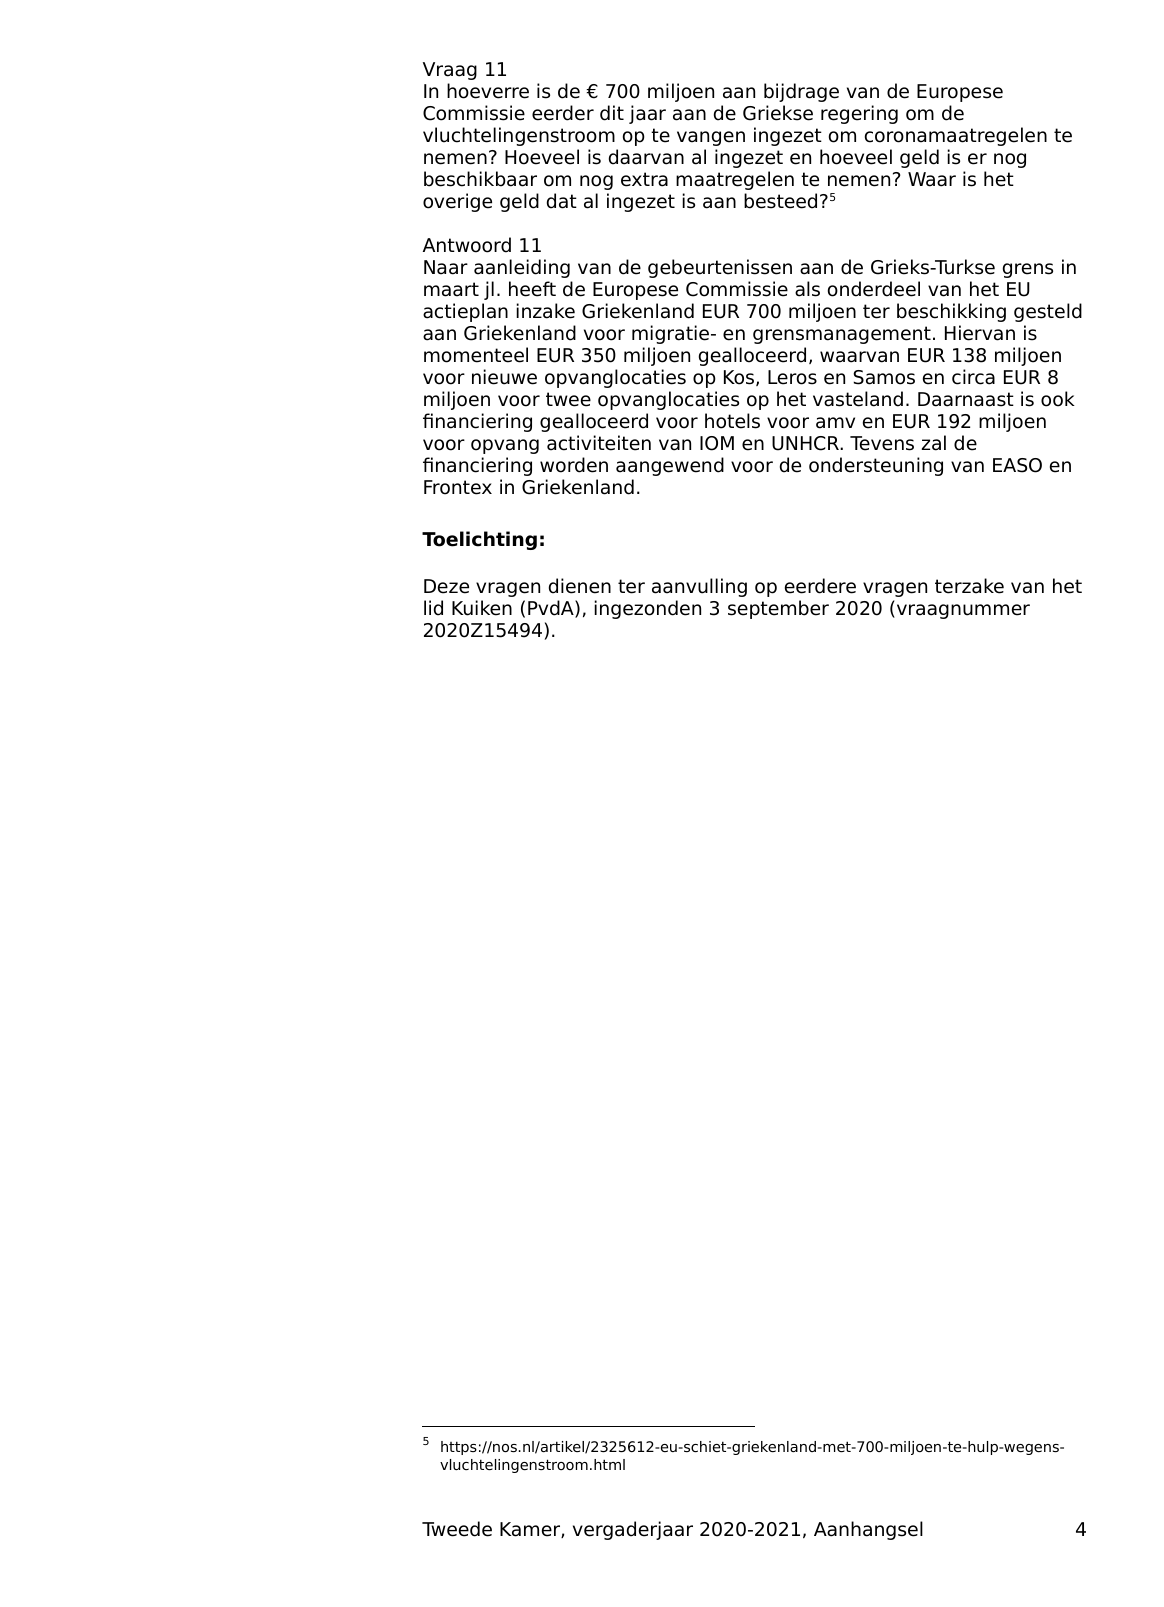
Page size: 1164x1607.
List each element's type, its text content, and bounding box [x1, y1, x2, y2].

text Naar aanleiding van de gebeurtenissen aan de Grieks-Turkse grens in maart jl. heeft de Europese Commissie als onderdeel van het EU actieplan inzake Griekenland EUR 700 miljoen ter beschikking gesteld aan Griekenland voor migratie- en grensmanagement. Hiervan is momenteel EUR 350 miljoen gealloceerd, waarvan EUR 138 miljoen voor nieuwe opvanglocaties op Kos, Leros en Samos en circa EUR 8 miljoen voor twee opvanglocaties op het vasteland. Daarnaast is ook financiering gealloceerd voor hotels voor amv en EUR 192 miljoen voor opvang activiteiten van IOM en UNHCR. Tevens zal de financiering worden aangewend voor de ondersteuning van EASO en Frontex in Griekenland. [422, 257, 1087, 499]
text In hoeverre is de € 700 miljoen aan bijdrage van de Europese Commissie eerder dit jaar aan de Griekse regering om de vluchtelingenstroom op te vangen ingezet om coronamaatregelen te nemen? Hoeveel is daarvan al ingezet en hoeveel geld is er nog beschikbaar om nog extra maatregelen te nemen? Waar is het overige geld dat al ingezet is aan besteed? [422, 81, 1087, 213]
text https://nos.nl/artikel/2325612-eu-schiet-griekenland-met-700-miljoen-te-hulp-wegens-vluchtelingenstroom.html [422, 1435, 1087, 1474]
text Deze vragen dienen ter aanvulling op eerdere vragen terzake van het lid Kuiken (PvdA), ingezonden 3 september 2020 (vraagnummer 2020Z15494). [422, 576, 1087, 642]
subtitle Toelichting: [422, 529, 1087, 551]
text Vraag 11 [422, 59, 1087, 81]
text Antwoord 11 [422, 235, 1087, 257]
